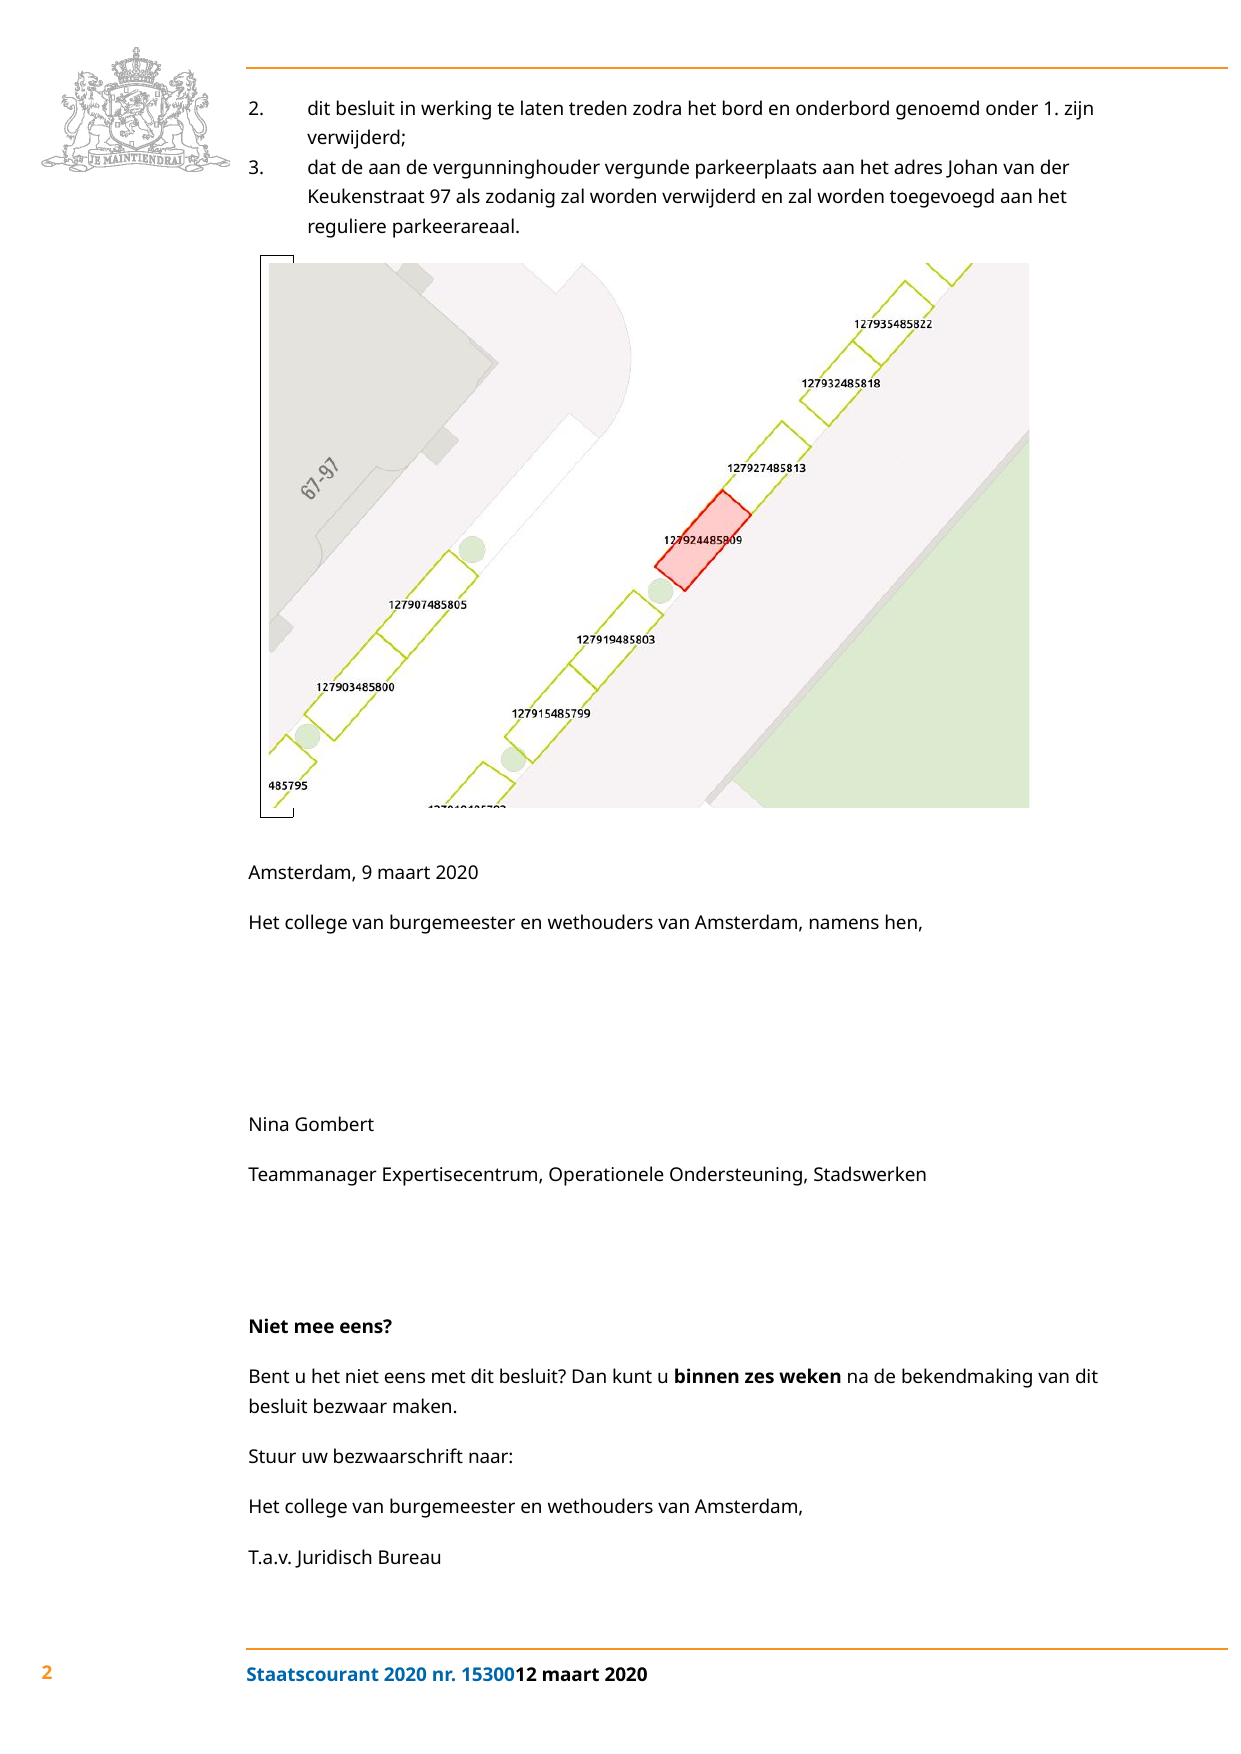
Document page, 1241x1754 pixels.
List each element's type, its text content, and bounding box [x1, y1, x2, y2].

text Het college van burgemeester en wethouders van Amsterdam, [248, 1494, 1152, 1519]
picture [41, 47, 231, 172]
text Bent u het niet eens met dit besluit? Dan kunt u binnen zes weken na de bekendmaking van dit besluit bezwaar maken. [248, 1363, 1152, 1419]
text Nina Gombert [248, 1111, 1152, 1137]
text T.a.v. Juridisch Bureau [248, 1544, 1152, 1570]
text Stuur uw bezwaarschrift naar: [248, 1443, 1152, 1469]
text Teammanager Expertisecentrum, Operationele Ondersteuning, Stadswerken [248, 1162, 1152, 1187]
list dat de aan de vergunninghouder vergunde parkeerplaats aan het adres Johan van der Keukenstraat 97 als zodanig zal worden verwijderd en zal worden toegevoegd aan het reguliere parkeerareaal. [248, 154, 1152, 239]
list dit besluit in werking te laten treden zodra het bord en onderbord genoemd onder 1. zijn verwijderd; [248, 95, 1152, 150]
text Het college van burgemeester en wethouders van Amsterdam, namens hen, [248, 909, 1152, 935]
picture [268, 263, 1030, 808]
text Niet mee eens? [248, 1313, 1152, 1339]
text Amsterdam, 9 maart 2020 [248, 859, 1152, 885]
